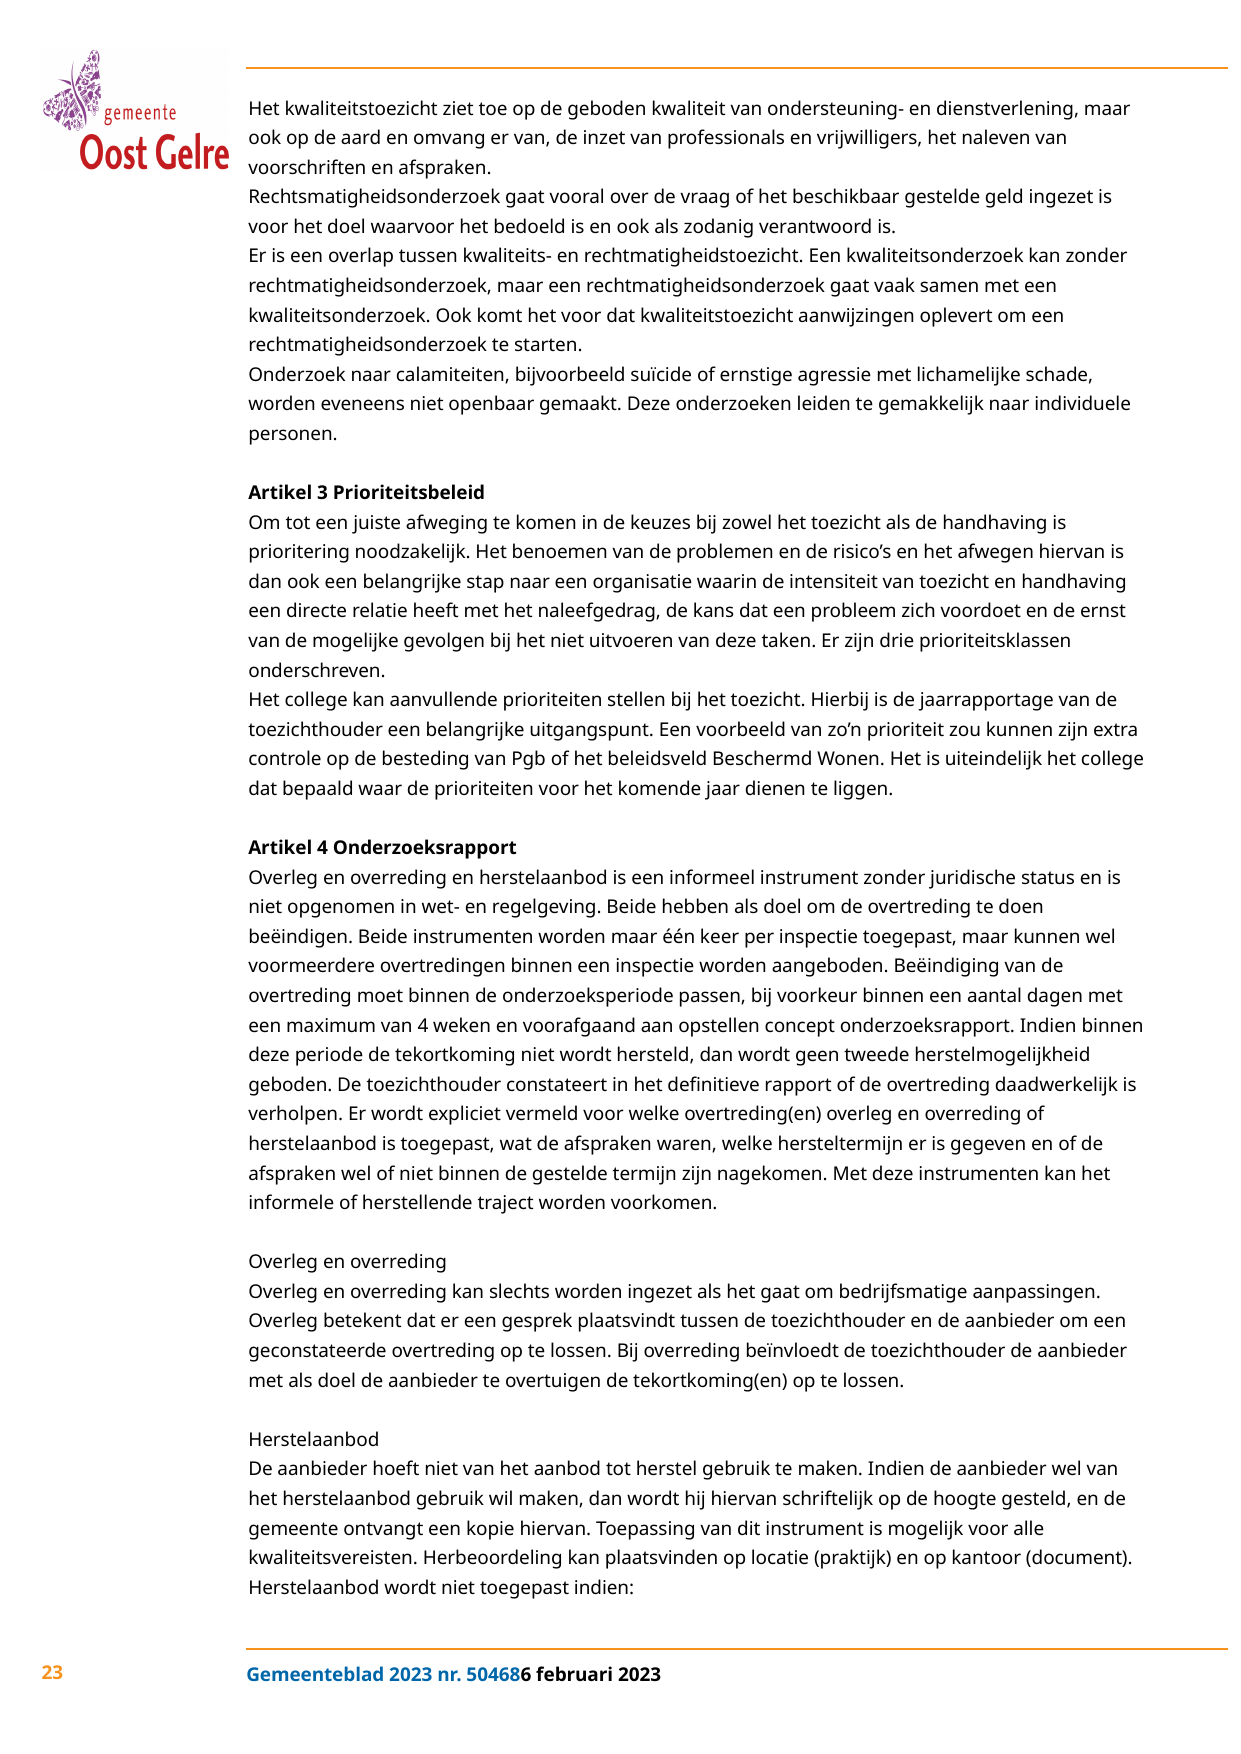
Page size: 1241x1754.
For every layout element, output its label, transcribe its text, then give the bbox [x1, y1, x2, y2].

picture [41, 47, 231, 172]
text Om tot een juiste afweging te komen in de keuzes bij zowel het toezicht als de handhaving is prioritering noodzakelijk. Het benoemen van de problemen en de risico’s en het afwegen hiervan is dan ook een belangrijke stap naar een organisatie waarin de intensiteit van toezicht en handhaving een directe relatie heeft met het naleefgedrag, de kans dat een probleem zich voordoet en de ernst van de mogelijke gevolgen bij het niet uitvoeren van deze taken. Er zijn drie prioriteitsklassen onderschreven. [248, 509, 1152, 683]
text Overleg en overreding en herstelaanbod is een informeel instrument zonder juridische status en is [248, 864, 1152, 890]
text beëindigen. Beide instrumenten worden maar één keer per inspectie toegepast, maar kunnen wel voormeerdere overtredingen binnen een inspectie worden aangeboden. Beëindiging van de overtreding moet binnen de onderzoeksperiode passen, bij voorkeur binnen een aantal dagen met een maximum van 4 weken en voorafgaand aan opstellen concept onderzoeksrapport. Indien binnen deze periode de tekortkoming niet wordt hersteld, dan wordt geen tweede herstelmogelijkheid geboden. De toezichthouder constateert in het definitieve rapport of de overtreding daadwerkelijk is verholpen. Er wordt expliciet vermeld voor welke overtreding(en) overleg en overreding of herstelaanbod is toegepast, wat de afspraken waren, welke hersteltermijn er is gegeven en of de afspraken wel of niet binnen de gestelde termijn zijn nagekomen. Met deze instrumenten kan het informele of herstellende traject worden voorkomen. [248, 923, 1152, 1215]
text Rechtsmatigheidsonderzoek gaat vooral over de vraag of het beschikbaar gestelde geld ingezet is voor het doel waarvoor het bedoeld is en ook als zodanig verantwoord is. [248, 183, 1152, 239]
text Het college kan aanvullende prioriteiten stellen bij het toezicht. Hierbij is de jaarrapportage van de toezichthouder een belangrijke uitgangspunt. Een voorbeeld van zo’n prioriteit zou kunnen zijn extra controle op de besteding van Pgb of het beleidsveld Beschermd Wonen. Het is uiteindelijk het college dat bepaald waar de prioriteiten voor het komende jaar dienen te liggen. [248, 686, 1152, 801]
text Herstelaanbod [248, 1426, 1152, 1452]
text Er is een overlap tussen kwaliteits- en rechtmatigheidstoezicht. Een kwaliteitsonderzoek kan zonder rechtmatigheidsonderzoek, maar een rechtmatigheidsonderzoek gaat vaak samen met een kwaliteitsonderzoek. Ook komt het voor dat kwaliteitstoezicht aanwijzingen oplevert om een rechtmatigheidsonderzoek te starten. [248, 243, 1152, 357]
text Artikel 4 Onderzoeksrapport [248, 834, 1152, 860]
text De aanbieder hoeft niet van het aanbod tot herstel gebruik te maken. Indien de aanbieder wel van het herstelaanbod gebruik wil maken, dan wordt hij hiervan schriftelijk op de hoogte gesteld, en de gemeente ontvangt een kopie hiervan. Toepassing van dit instrument is mogelijk voor alle kwaliteitsvereisten. Herbeoordeling kan plaatsvinden op locatie (praktijk) en op kantoor (document). [248, 1456, 1152, 1570]
text Overleg en overreding [248, 1248, 1152, 1274]
text Het kwaliteitstoezicht ziet toe op de geboden kwaliteit van ondersteuning- en dienstverlening, maar ook op de aard en omvang er van, de inzet van professionals en vrijwilligers, het naleven van voorschriften en afspraken. [248, 95, 1152, 180]
text Artikel 3 Prioriteitsbeleid [248, 479, 1152, 505]
text Herstelaanbod wordt niet toegepast indien: [248, 1574, 1152, 1600]
text Overleg en overreding kan slechts worden ingezet als het gaat om bedrijfsmatige aanpassingen. Overleg betekent dat er een gesprek plaatsvindt tussen de toezichthouder en de aanbieder om een geconstateerde overtreding op te lossen. Bij overreding beïnvloedt de toezichthouder de aanbieder met als doel de aanbieder te overtuigen de tekortkoming(en) op te lossen. [248, 1278, 1152, 1393]
text Onderzoek naar calamiteiten, bijvoorbeeld suïcide of ernstige agressie met lichamelijke schade, worden eveneens niet openbaar gemaakt. Deze onderzoeken leiden te gemakkelijk naar individuele personen. [248, 361, 1152, 446]
text niet opgenomen in wet- en regelgeving. Beide hebben als doel om de overtreding te doen [248, 893, 1152, 919]
